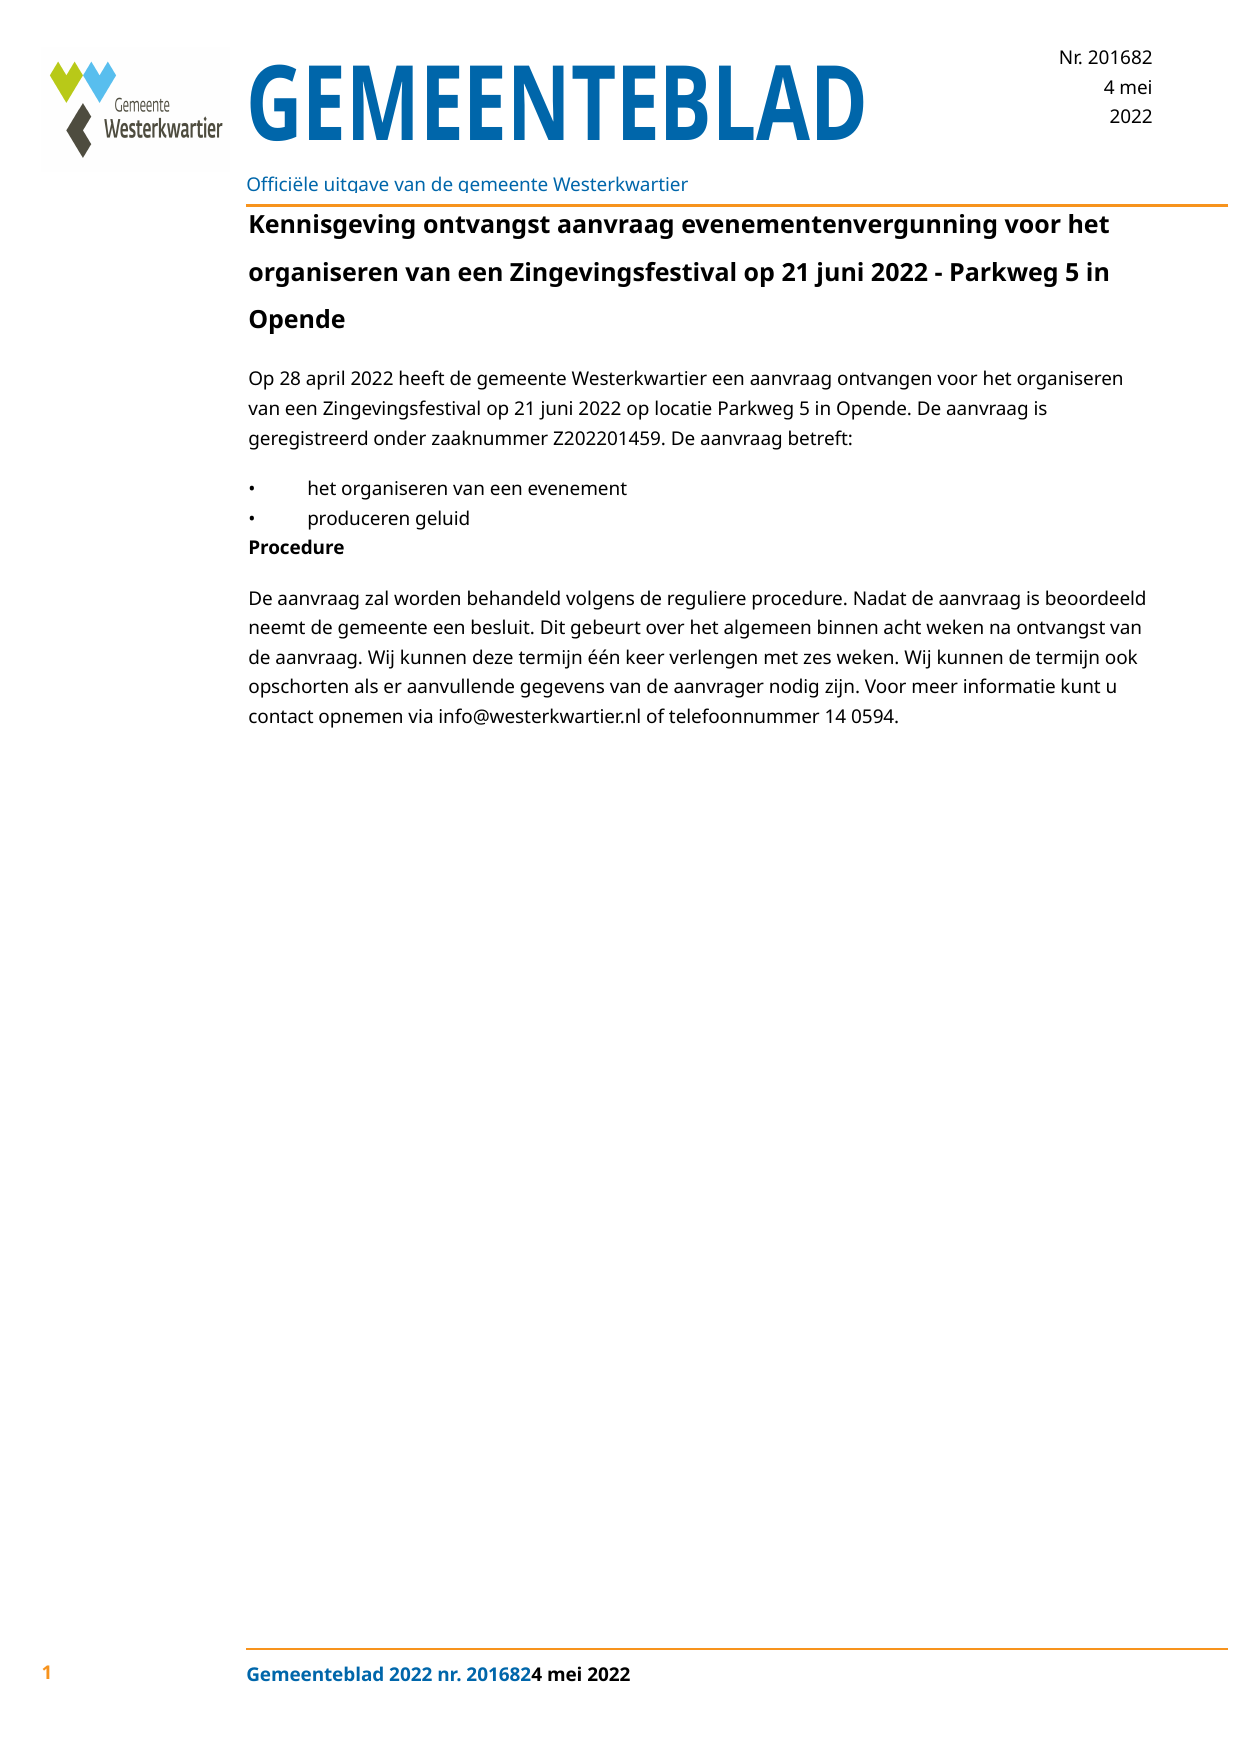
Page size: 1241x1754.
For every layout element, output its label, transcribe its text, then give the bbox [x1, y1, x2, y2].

text Kennisgeving ontvangst aanvraag evenementenvergunning voor het organiseren van een Zingevingsfestival op 21 juni 2022 - Parkweg 5 in Opende [248, 207, 1152, 336]
text Op 28 april 2022 heeft de gemeente Westerkwartier een aanvraag ontvangen voor het organiseren van een Zingevingsfestival op 21 juni 2022 op locatie Parkweg 5 in Opende. De aanvraag is geregistreerd onder zaaknummer Z202201459. De aanvraag betreft: [248, 366, 1152, 450]
text Procedure [248, 534, 1152, 560]
picture [41, 47, 231, 172]
list het organiseren van een evenement [248, 475, 1152, 501]
list produceren geluid [248, 505, 1152, 530]
text De aanvraag zal worden behandeld volgens de reguliere procedure. Nadat de aanvraag is beoordeeld neemt de gemeente een besluit. Dit gebeurt over het algemeen binnen acht weken na ontvangst van de aanvraag. Wij kunnen deze termijn één keer verlengen met zes weken. Wij kunnen de termijn ook opschorten als er aanvullende gegevens van de aanvrager nodig zijn. Voor meer informatie kunt u contact opnemen via info@westerkwartier.nl of telefoonnummer 14 0594. [248, 585, 1152, 729]
